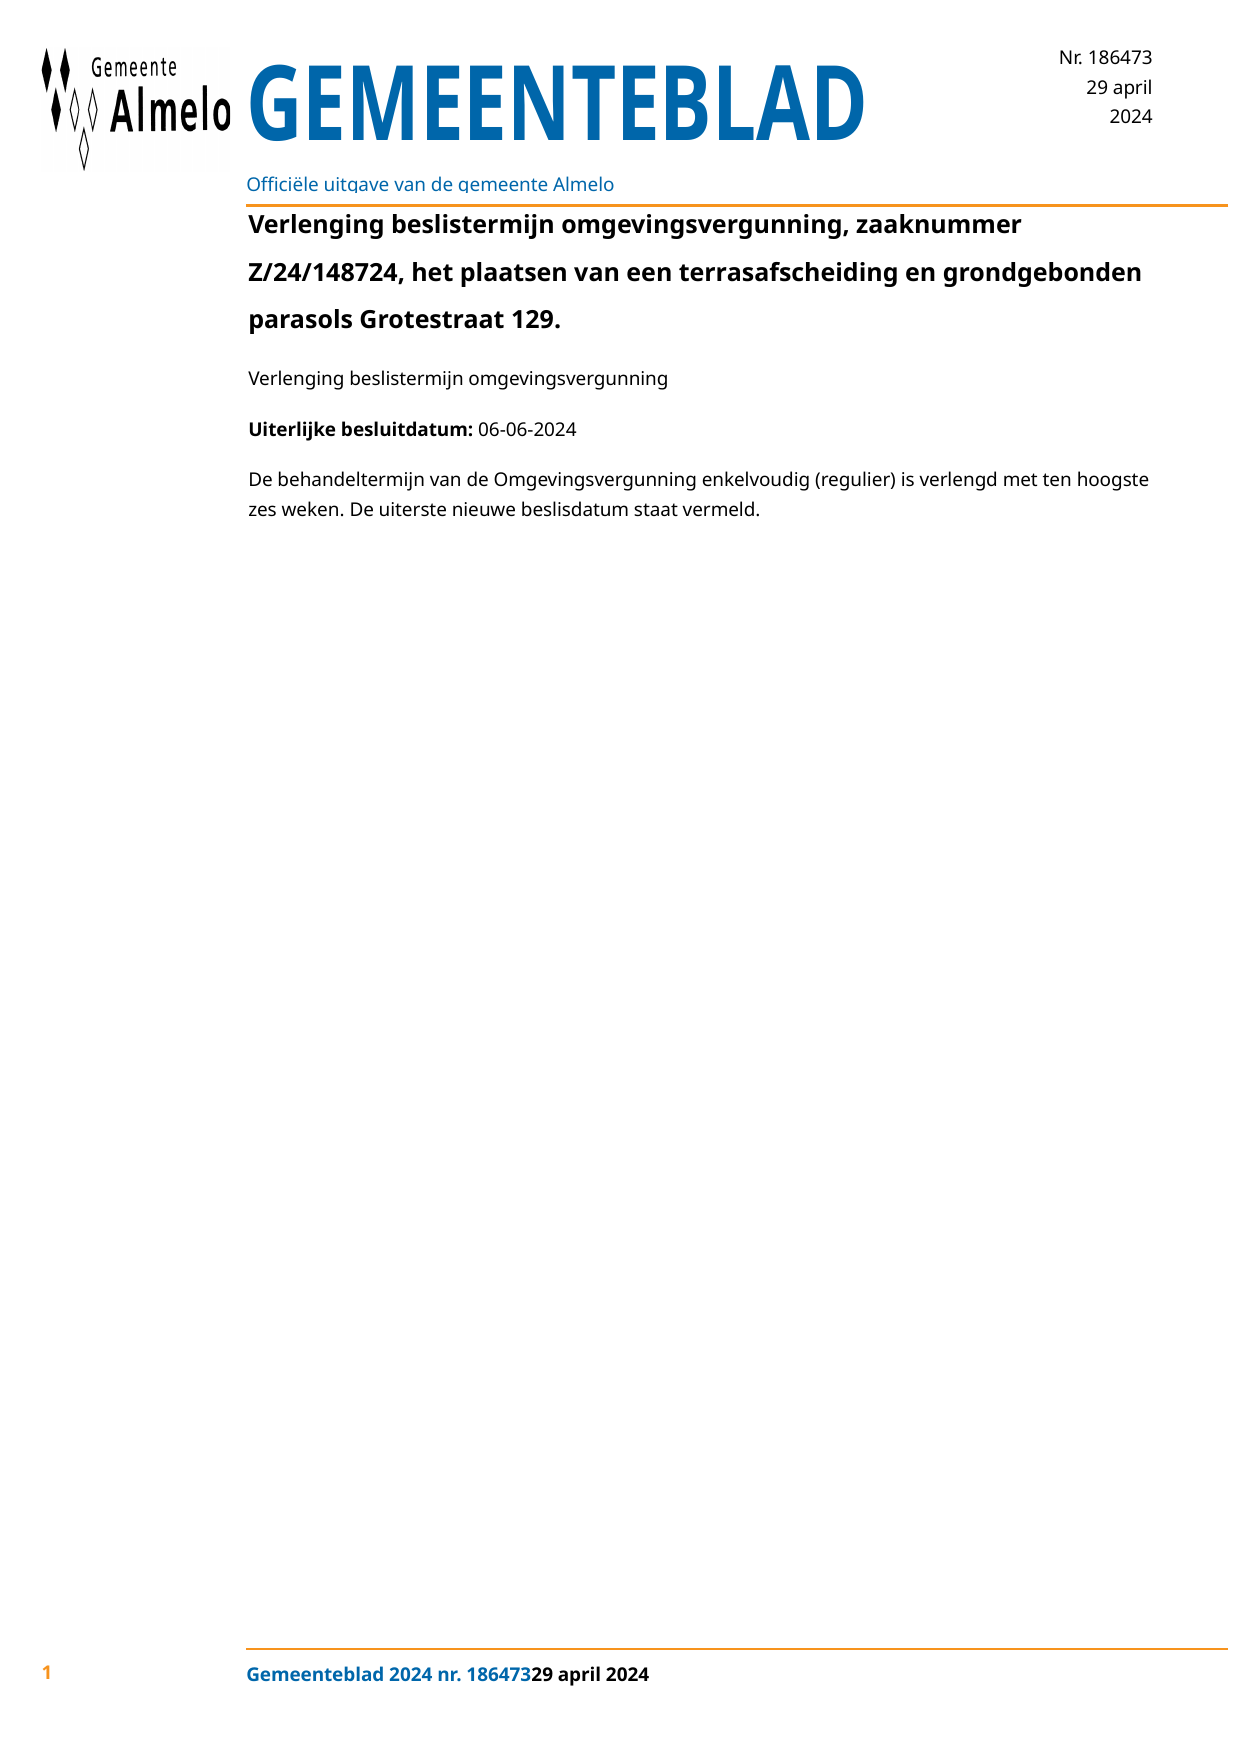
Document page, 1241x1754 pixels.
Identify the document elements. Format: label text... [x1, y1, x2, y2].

picture [41, 47, 231, 172]
text Verlenging beslistermijn omgevingsvergunning, zaaknummer Z/24/148724, het plaatsen van een terrasafscheiding en grondgebonden parasols Grotestraat 129. [248, 207, 1152, 336]
text Uiterlijke besluitdatum: 06-06-2024 [248, 416, 1152, 442]
text Verlenging beslistermijn omgevingsvergunning [248, 366, 1152, 391]
text De behandeltermijn van de Omgevingsvergunning enkelvoudig (regulier) is verlengd met ten hoogste zes weken. De uiterste nieuwe beslisdatum staat vermeld. [248, 466, 1152, 522]
